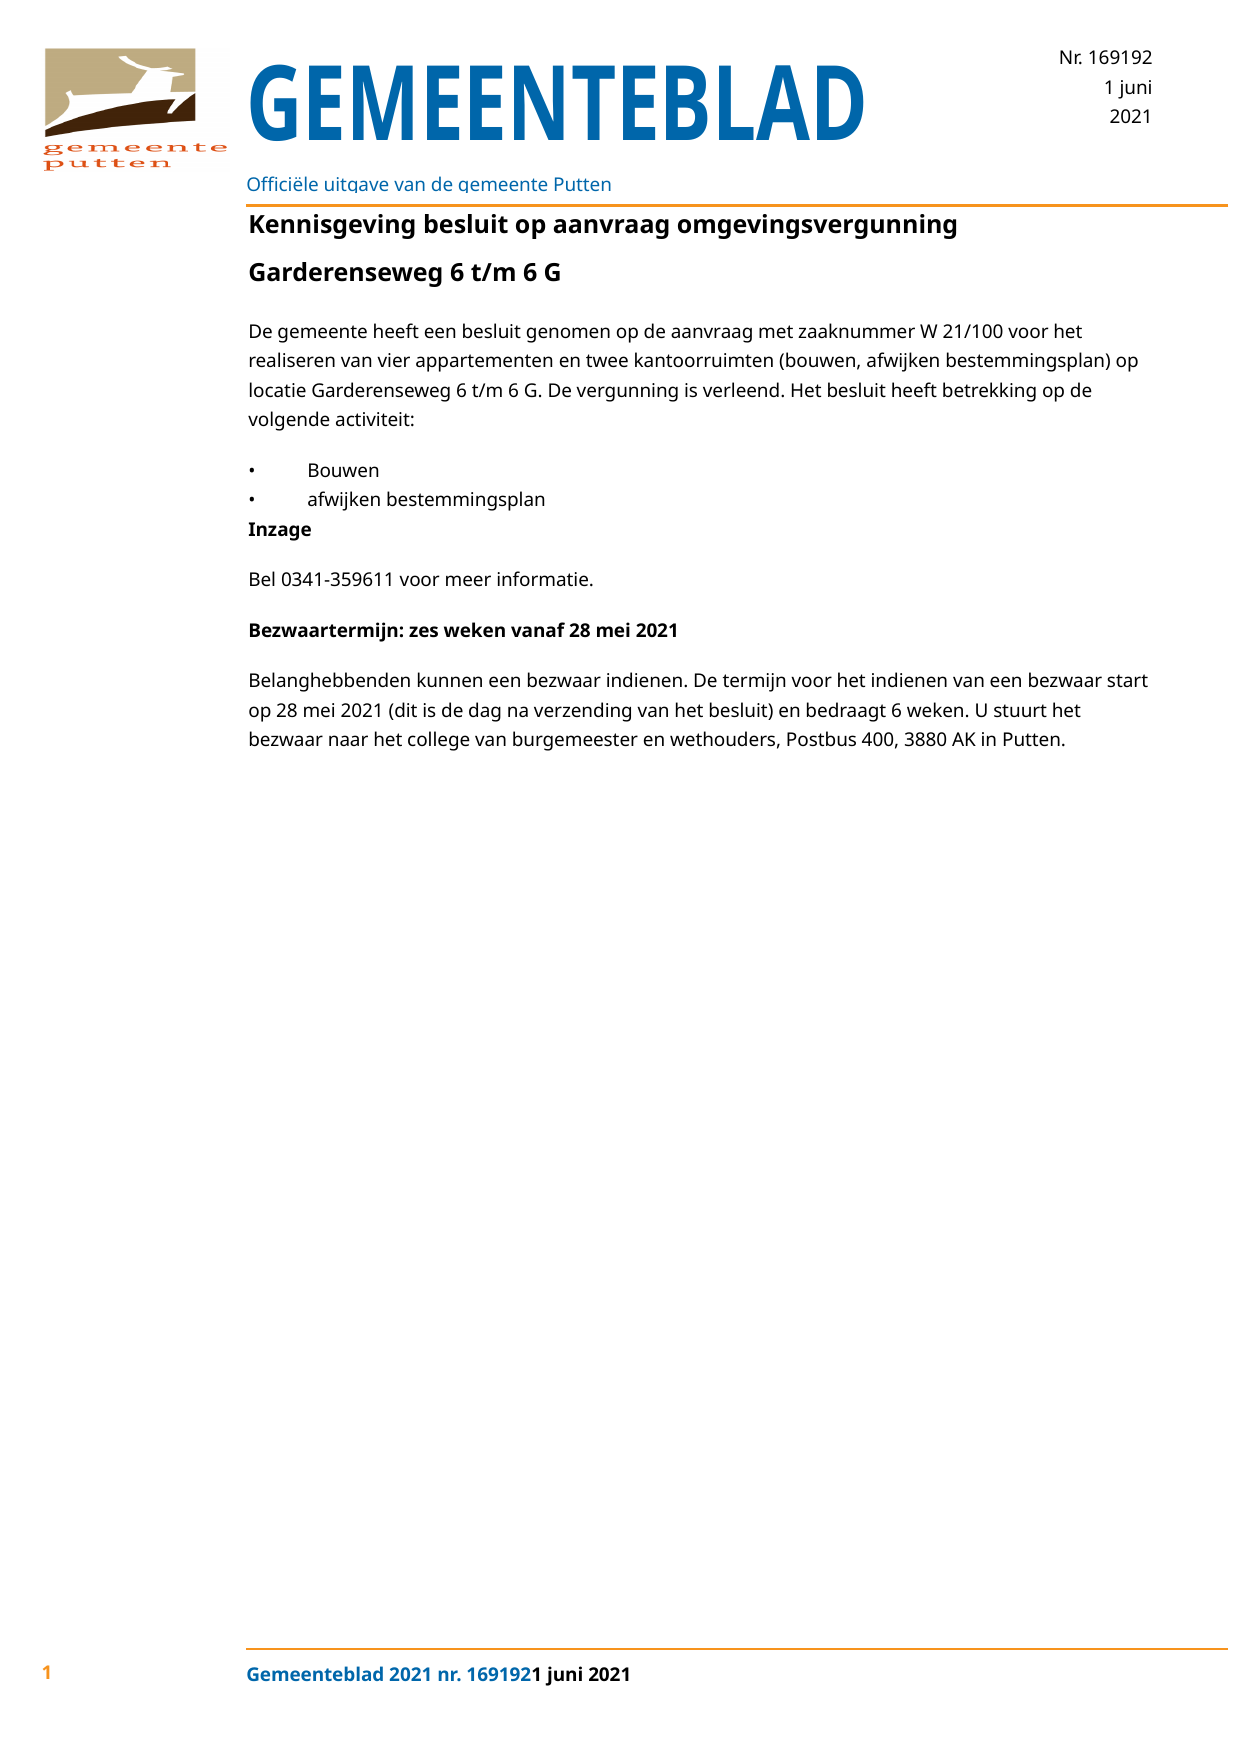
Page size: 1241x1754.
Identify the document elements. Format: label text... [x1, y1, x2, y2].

text Bel 0341-359611 voor meer informatie. [248, 567, 1152, 592]
text De gemeente heeft een besluit genomen op de aanvraag met zaaknummer W 21/100 voor het realiseren van vier appartementen en twee kantoorruimten (bouwen, afwijken bestemmingsplan) op locatie Garderenseweg 6 t/m 6 G. De vergunning is verleend. Het besluit heeft betrekking op de volgende activiteit: [248, 318, 1152, 432]
list afwijken bestemmingsplan [248, 487, 1152, 512]
text Kennisgeving besluit op aanvraag omgevingsvergunning Garderenseweg 6 t/m 6 G [248, 207, 1152, 288]
list Bouwen [248, 457, 1152, 483]
text Bezwaartermijn: zes weken vanaf 28 mei 2021 [248, 617, 1152, 643]
text Inzage [248, 516, 1152, 542]
text Belanghebbenden kunnen een bezwaar indienen. De termijn voor het indienen van een bezwaar start op 28 mei 2021 (dit is de dag na verzending van het besluit) en bedraagt 6 weken. U stuurt het bezwaar naar het college van burgemeester en wethouders, Postbus 400, 3880 AK in Putten. [248, 667, 1152, 752]
picture [41, 47, 231, 172]
